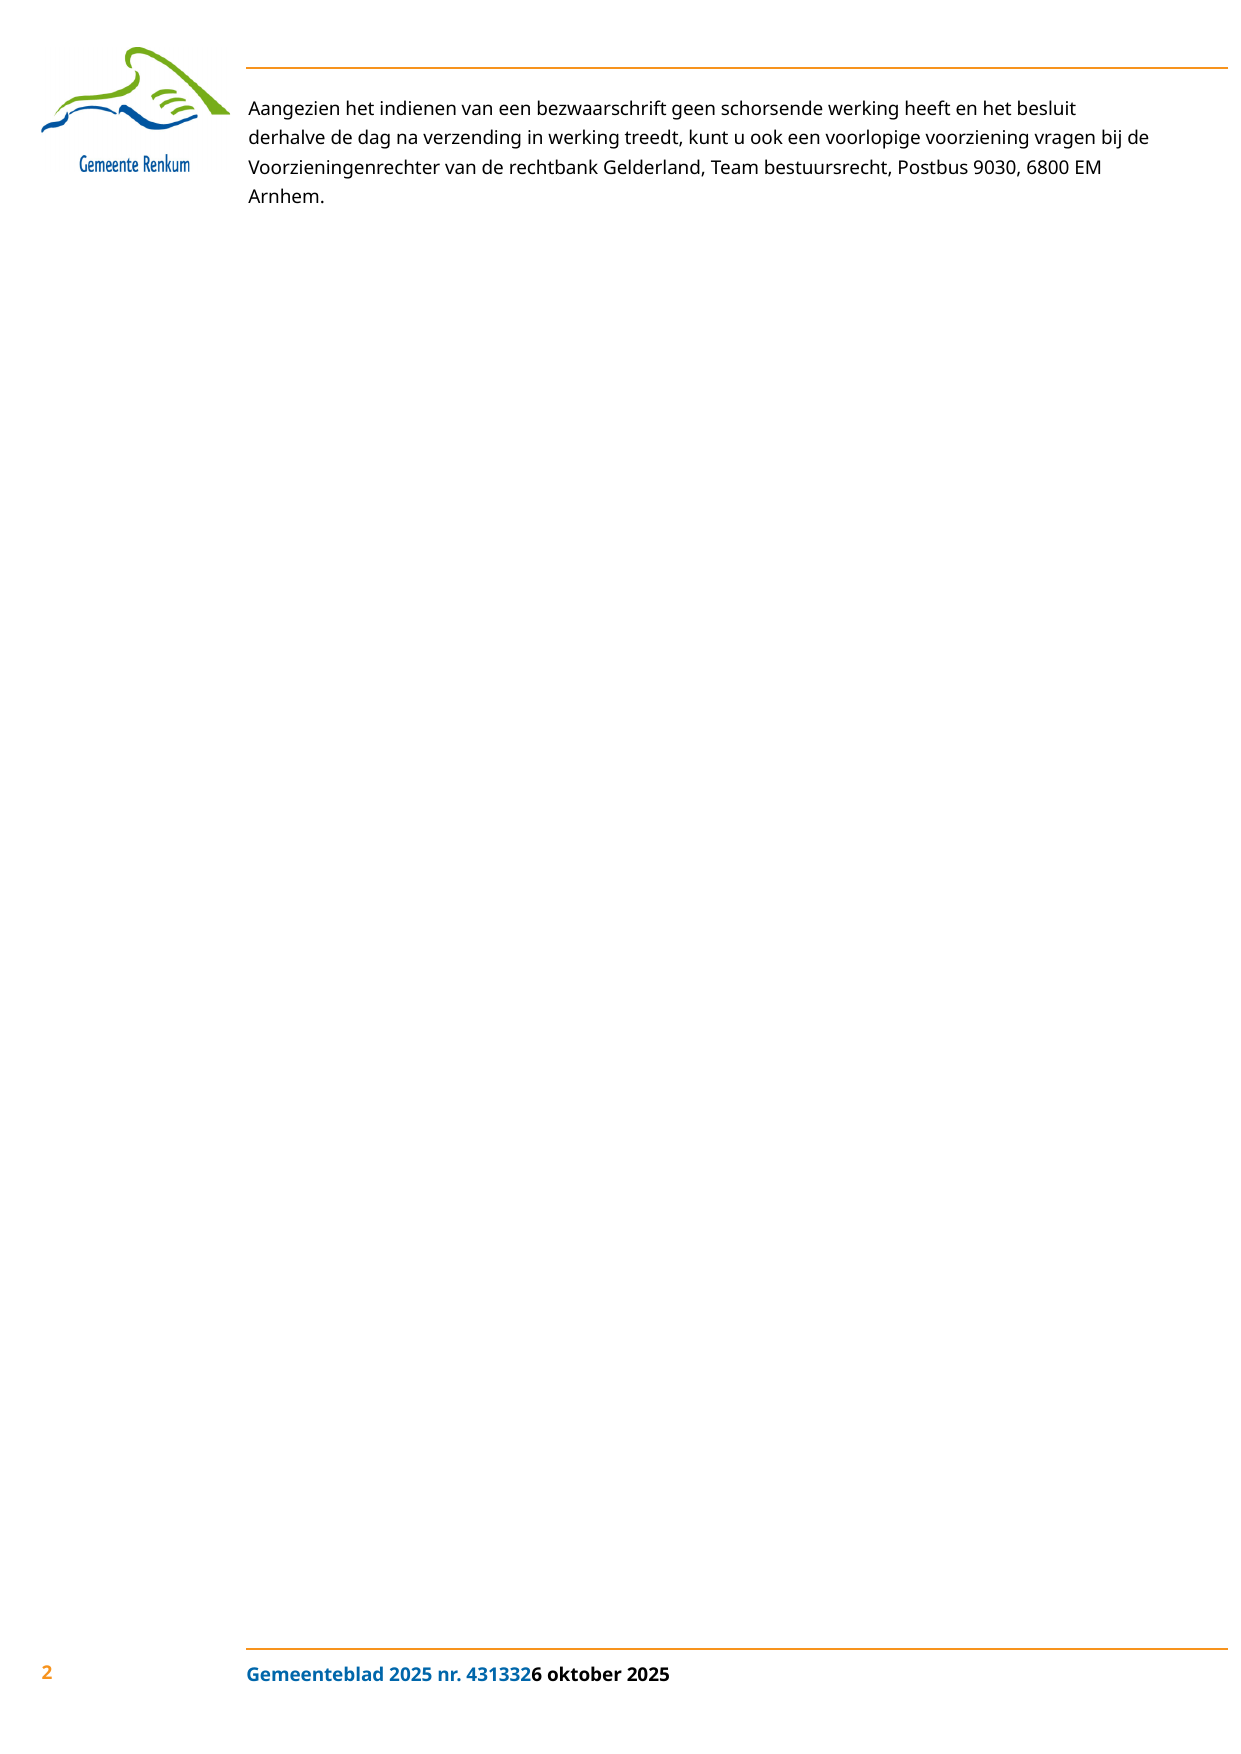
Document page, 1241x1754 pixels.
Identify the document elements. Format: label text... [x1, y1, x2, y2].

text Aangezien het indienen van een bezwaarschrift geen schorsende werking heeft en het besluit derhalve de dag na verzending in werking treedt, kunt u ook een voorlopige voorziening vragen bij de Voorzieningenrechter van de rechtbank Gelderland, Team bestuursrecht, Postbus 9030, 6800 EM Arnhem. [248, 95, 1152, 209]
picture [41, 47, 231, 172]
